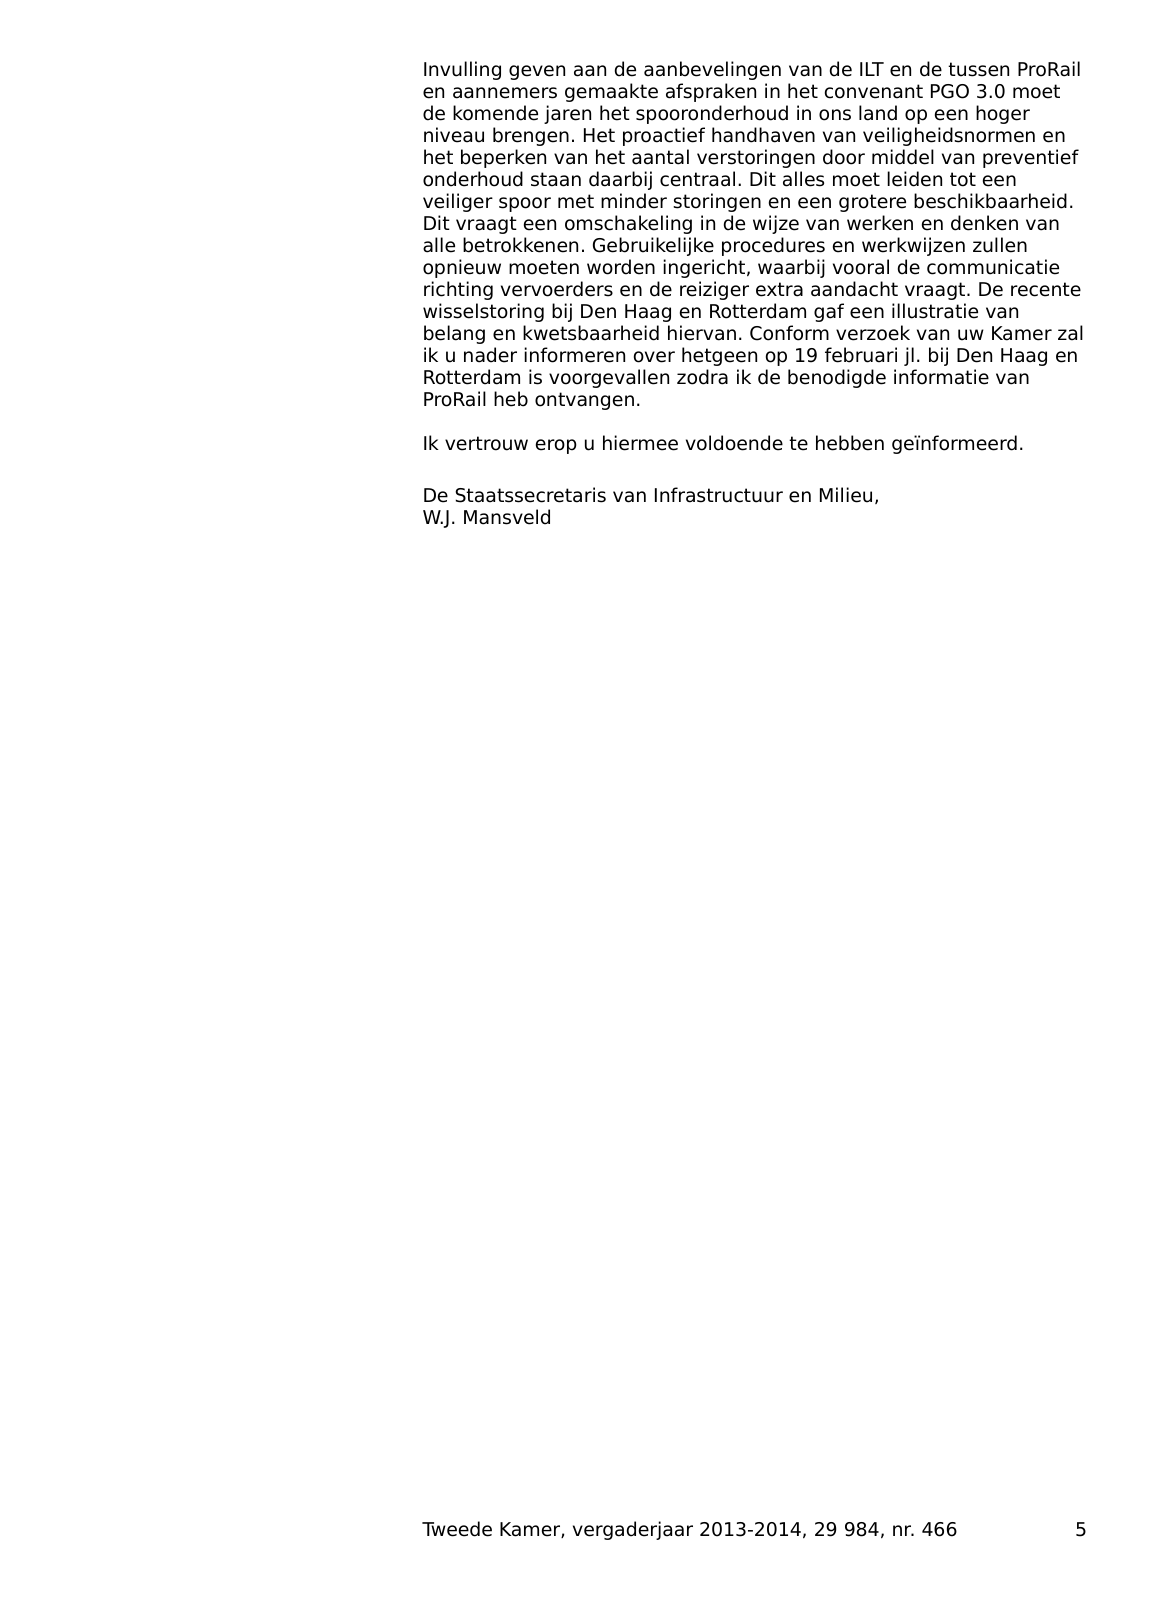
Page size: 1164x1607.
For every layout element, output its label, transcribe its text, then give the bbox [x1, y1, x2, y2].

text De Staatssecretaris van Infrastructuur en Milieu, W.J. Mansveld [422, 485, 1087, 529]
text Invulling geven aan de aanbevelingen van de ILT en de tussen ProRail en aannemers gemaakte afspraken in het convenant PGO 3.0 moet de komende jaren het spooronderhoud in ons land op een hoger niveau brengen. Het proactief handhaven van veiligheidsnormen en het beperken van het aantal verstoringen door middel van preventief onderhoud staan daarbij centraal. Dit alles moet leiden tot een veiliger spoor met minder storingen en een grotere beschikbaarheid. Dit vraagt een omschakeling in de wijze van werken en denken van alle betrokkenen. Gebruikelijke procedures en werkwijzen zullen opnieuw moeten worden ingericht, waarbij vooral de communicatie richting vervoerders en de reiziger extra aandacht vraagt. De recente wisselstoring bij Den Haag en Rotterdam gaf een illustratie van belang en kwetsbaarheid hiervan. Conform verzoek van uw Kamer zal ik u nader informeren over hetgeen op 19 februari jl. bij Den Haag en Rotterdam is voorgevallen zodra ik de benodigde informatie van ProRail heb ontvangen. [422, 59, 1087, 411]
text Ik vertrouw erop u hiermee voldoende te hebben geïnformeerd. [422, 433, 1087, 455]
